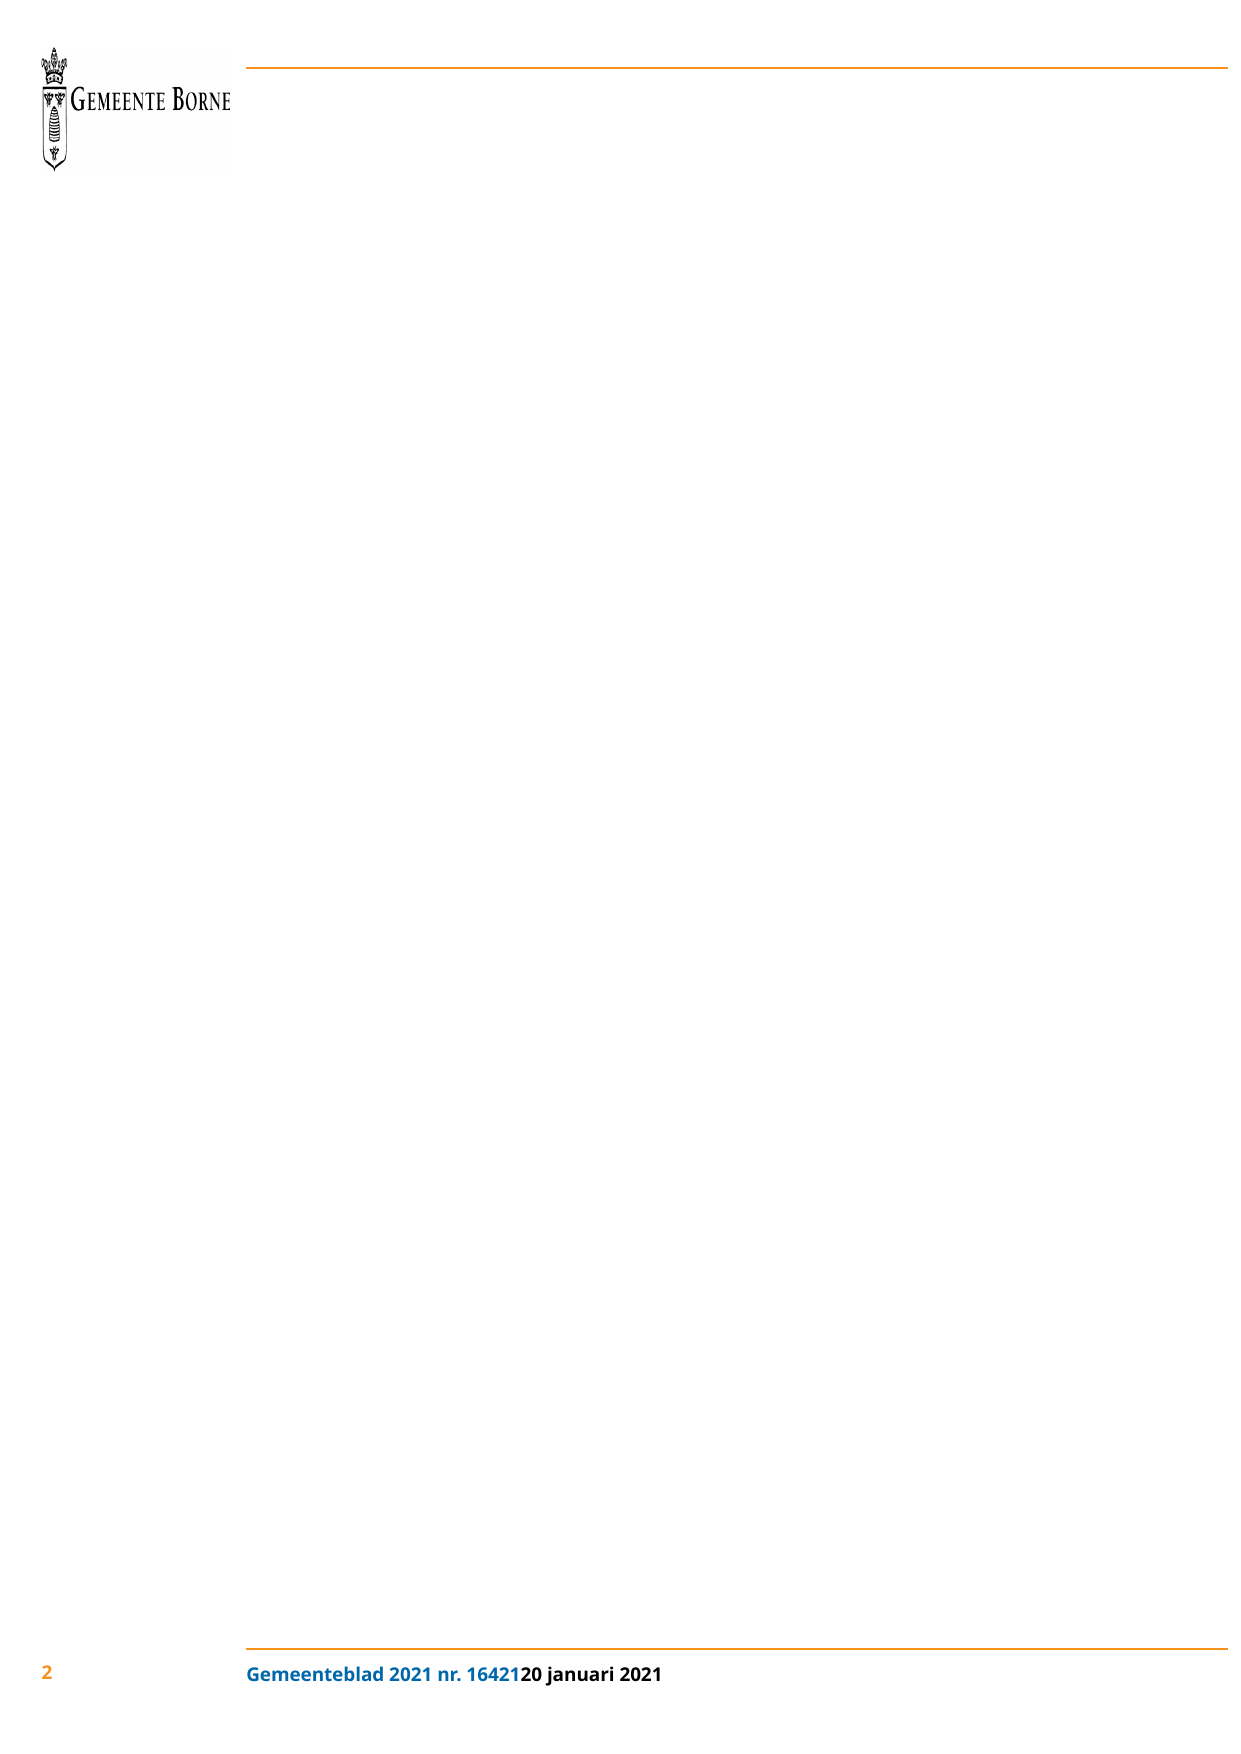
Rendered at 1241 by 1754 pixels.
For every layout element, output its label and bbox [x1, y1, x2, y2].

picture [41, 47, 231, 172]
